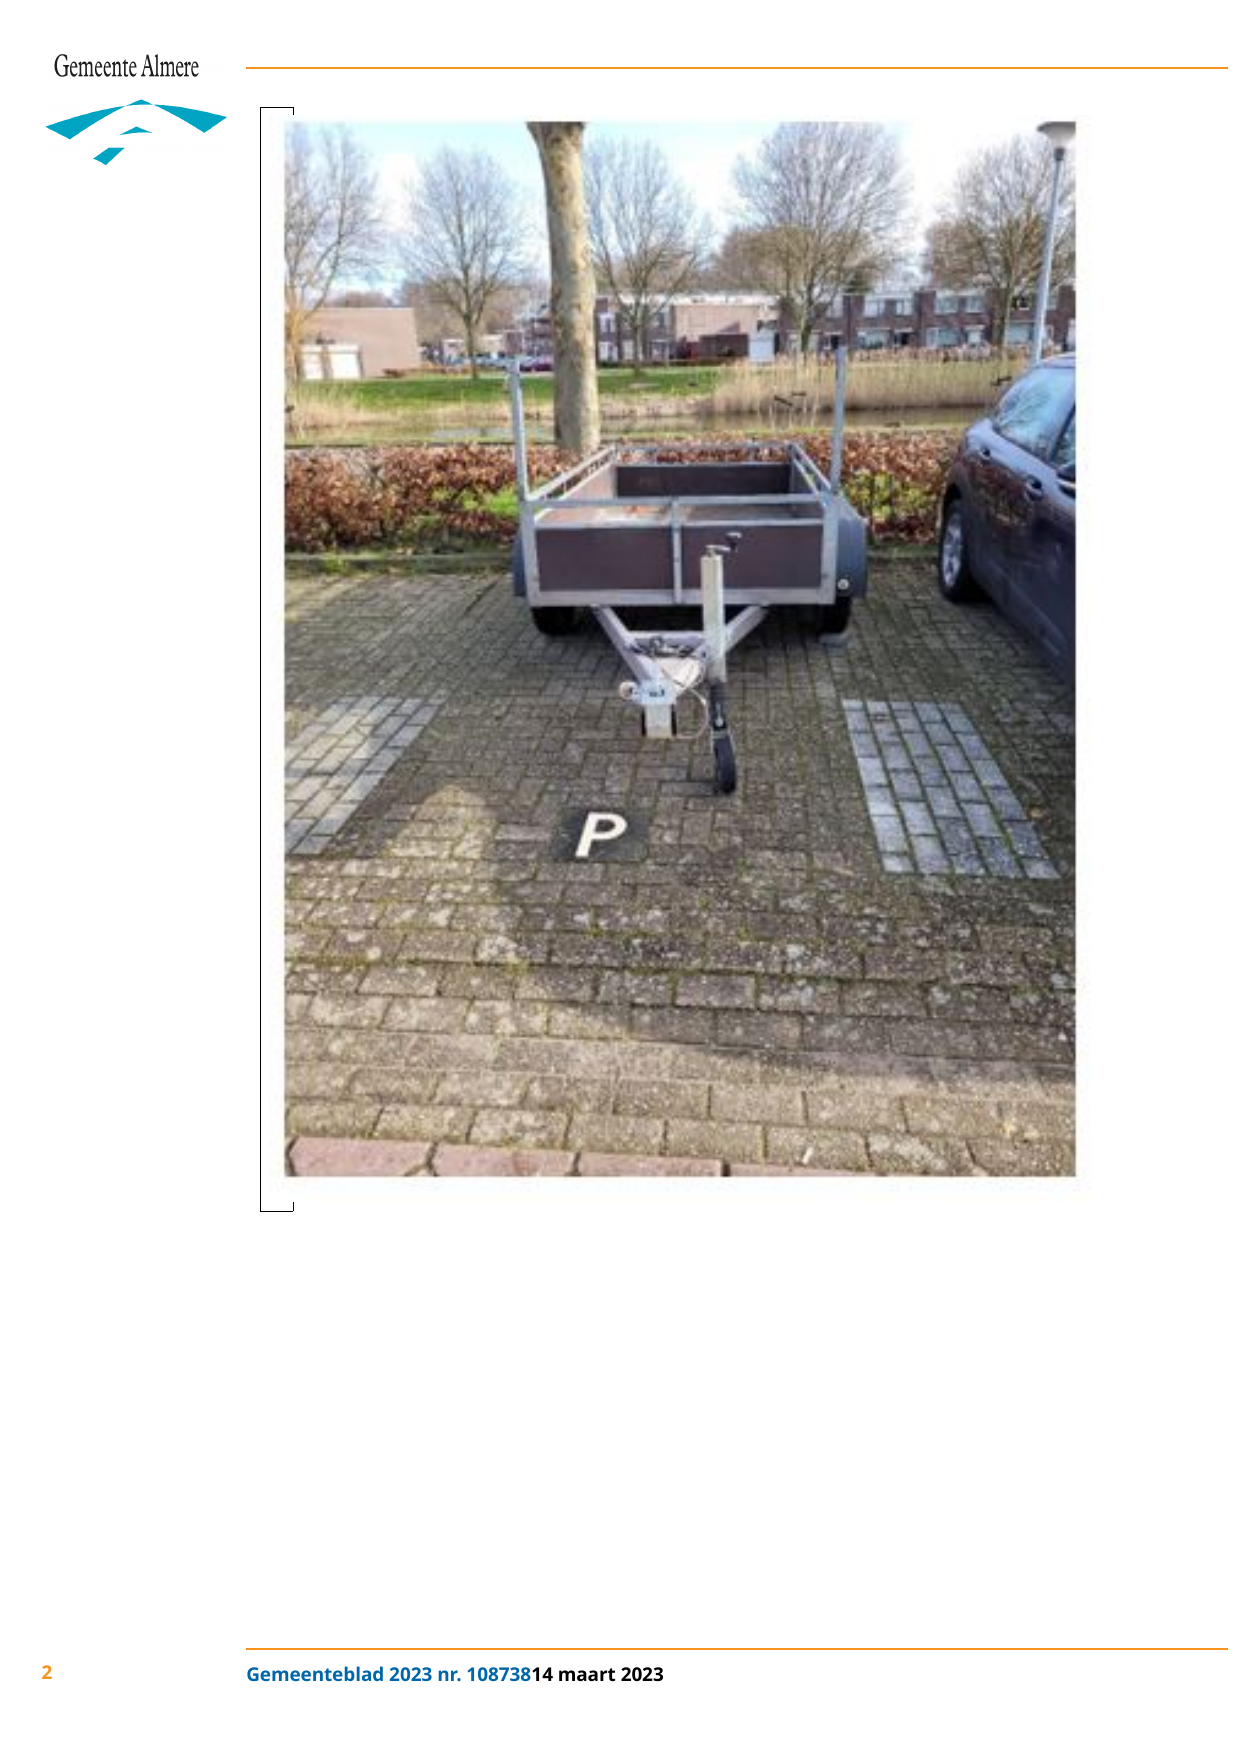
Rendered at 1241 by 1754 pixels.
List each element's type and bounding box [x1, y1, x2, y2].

picture [268, 115, 1096, 1202]
picture [41, 47, 231, 172]
